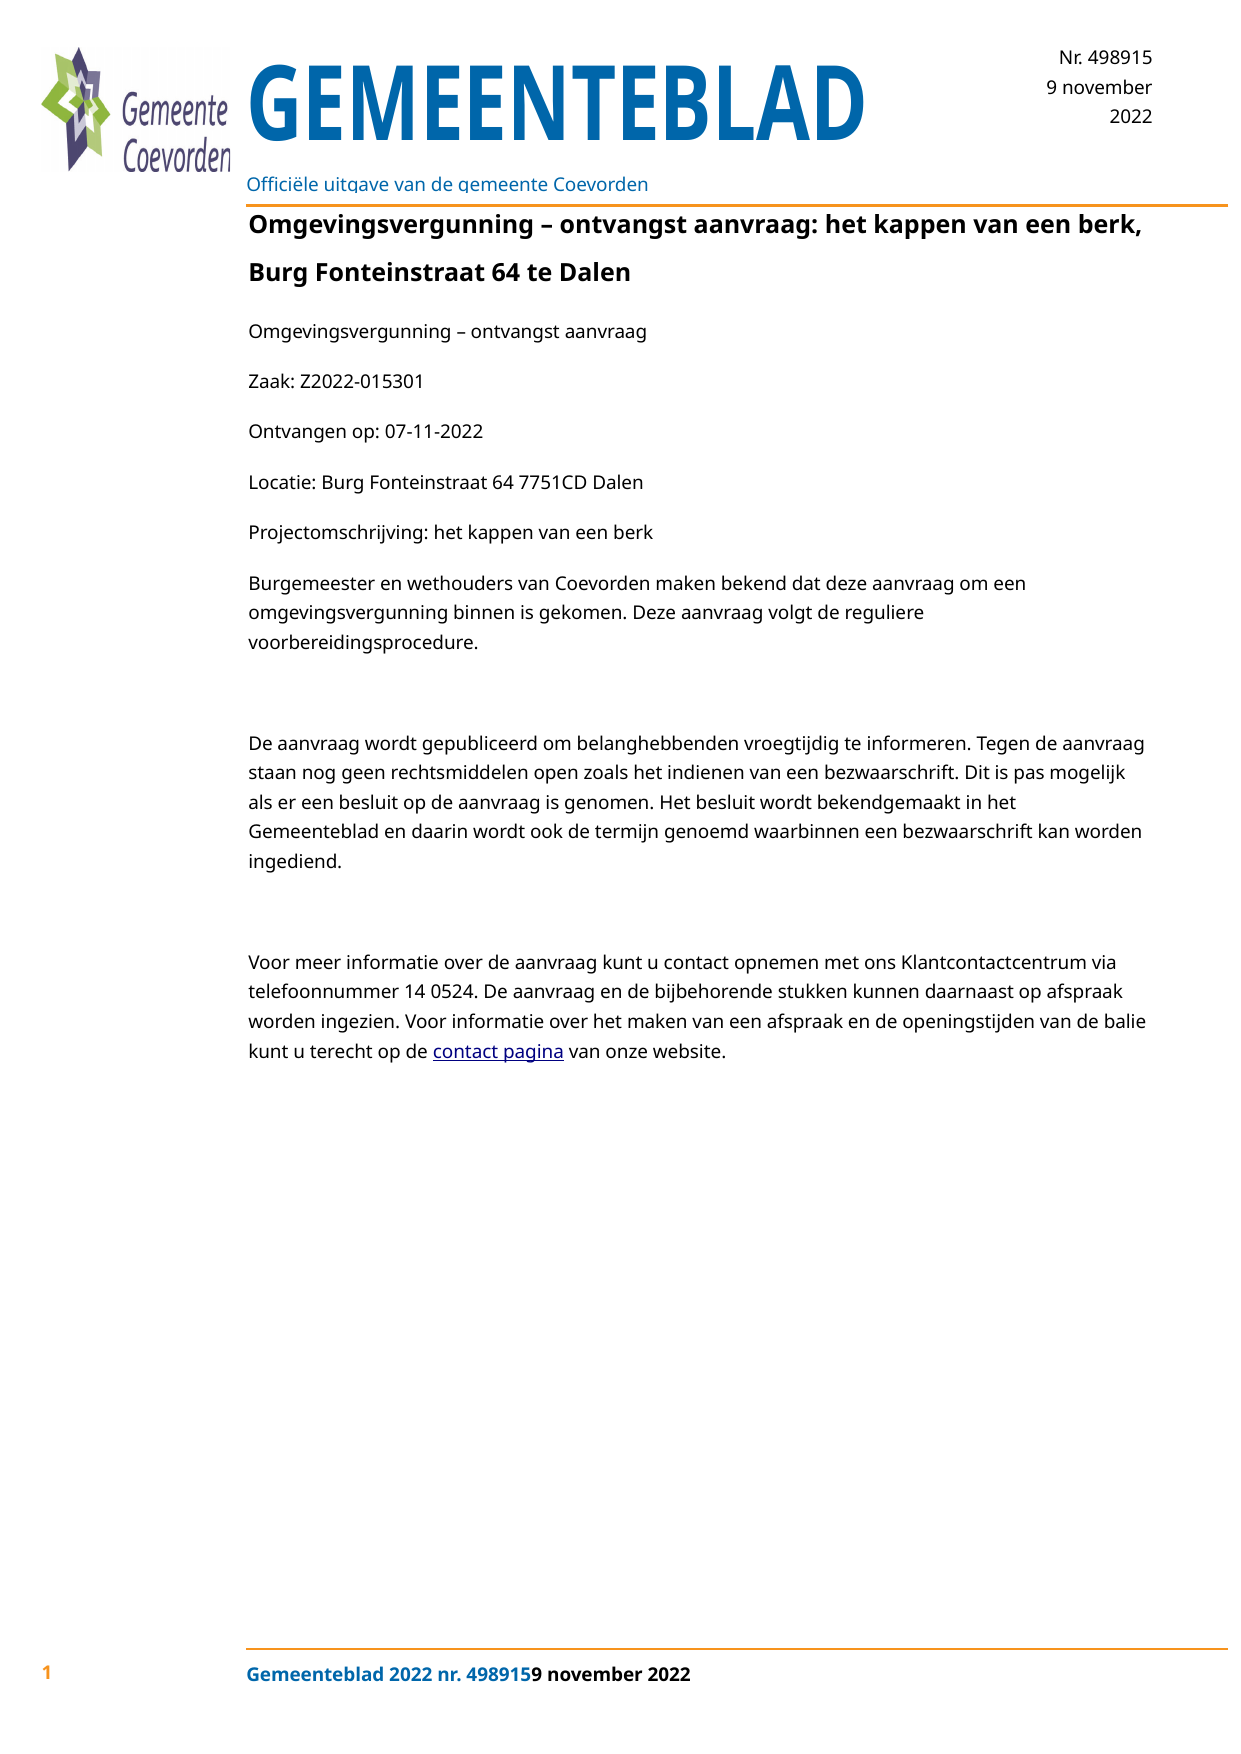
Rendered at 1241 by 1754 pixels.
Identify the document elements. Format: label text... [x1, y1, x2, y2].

text Omgevingsvergunning – ontvangst aanvraag [248, 318, 1152, 344]
text Burgemeester en wethouders van Coevorden maken bekend dat deze aanvraag om een omgevingsvergunning binnen is gekomen. Deze aanvraag volgt de reguliere voorbereidingsprocedure. [248, 570, 1152, 655]
text Locatie: Burg Fonteinstraat 64 7751CD Dalen [248, 469, 1152, 495]
text De aanvraag wordt gepubliceerd om belanghebbenden vroegtijdig te informeren. Tegen de aanvraag staan nog geen rechtsmiddelen open zoals het indienen van een bezwaarschrift. Dit is pas mogelijk als er een besluit op de aanvraag is genomen. Het besluit wordt bekendgemaakt in het Gemeenteblad en daarin wordt ook de termijn genoemd waarbinnen een bezwaarschrift kan worden ingediend. [248, 730, 1152, 874]
text Zaak: Z2022-015301 [248, 368, 1152, 394]
picture [41, 47, 231, 172]
text Voor meer informatie over de aanvraag kunt u contact opnemen met ons Klantcontactcentrum via telefoonnummer 14 0524. De aanvraag en de bijbehorende stukken kunnen daarnaast op afspraak worden ingezien. Voor informatie over het maken van een afspraak en de openingstijden van de balie kunt u terecht op de contact pagina van onze website. [248, 949, 1152, 1064]
text Omgevingsvergunning – ontvangst aanvraag: het kappen van een berk, Burg Fonteinstraat 64 te Dalen [248, 207, 1152, 288]
text Projectomschrijving: het kappen van een berk [248, 519, 1152, 545]
text Ontvangen op: 07-11-2022 [248, 419, 1152, 444]
